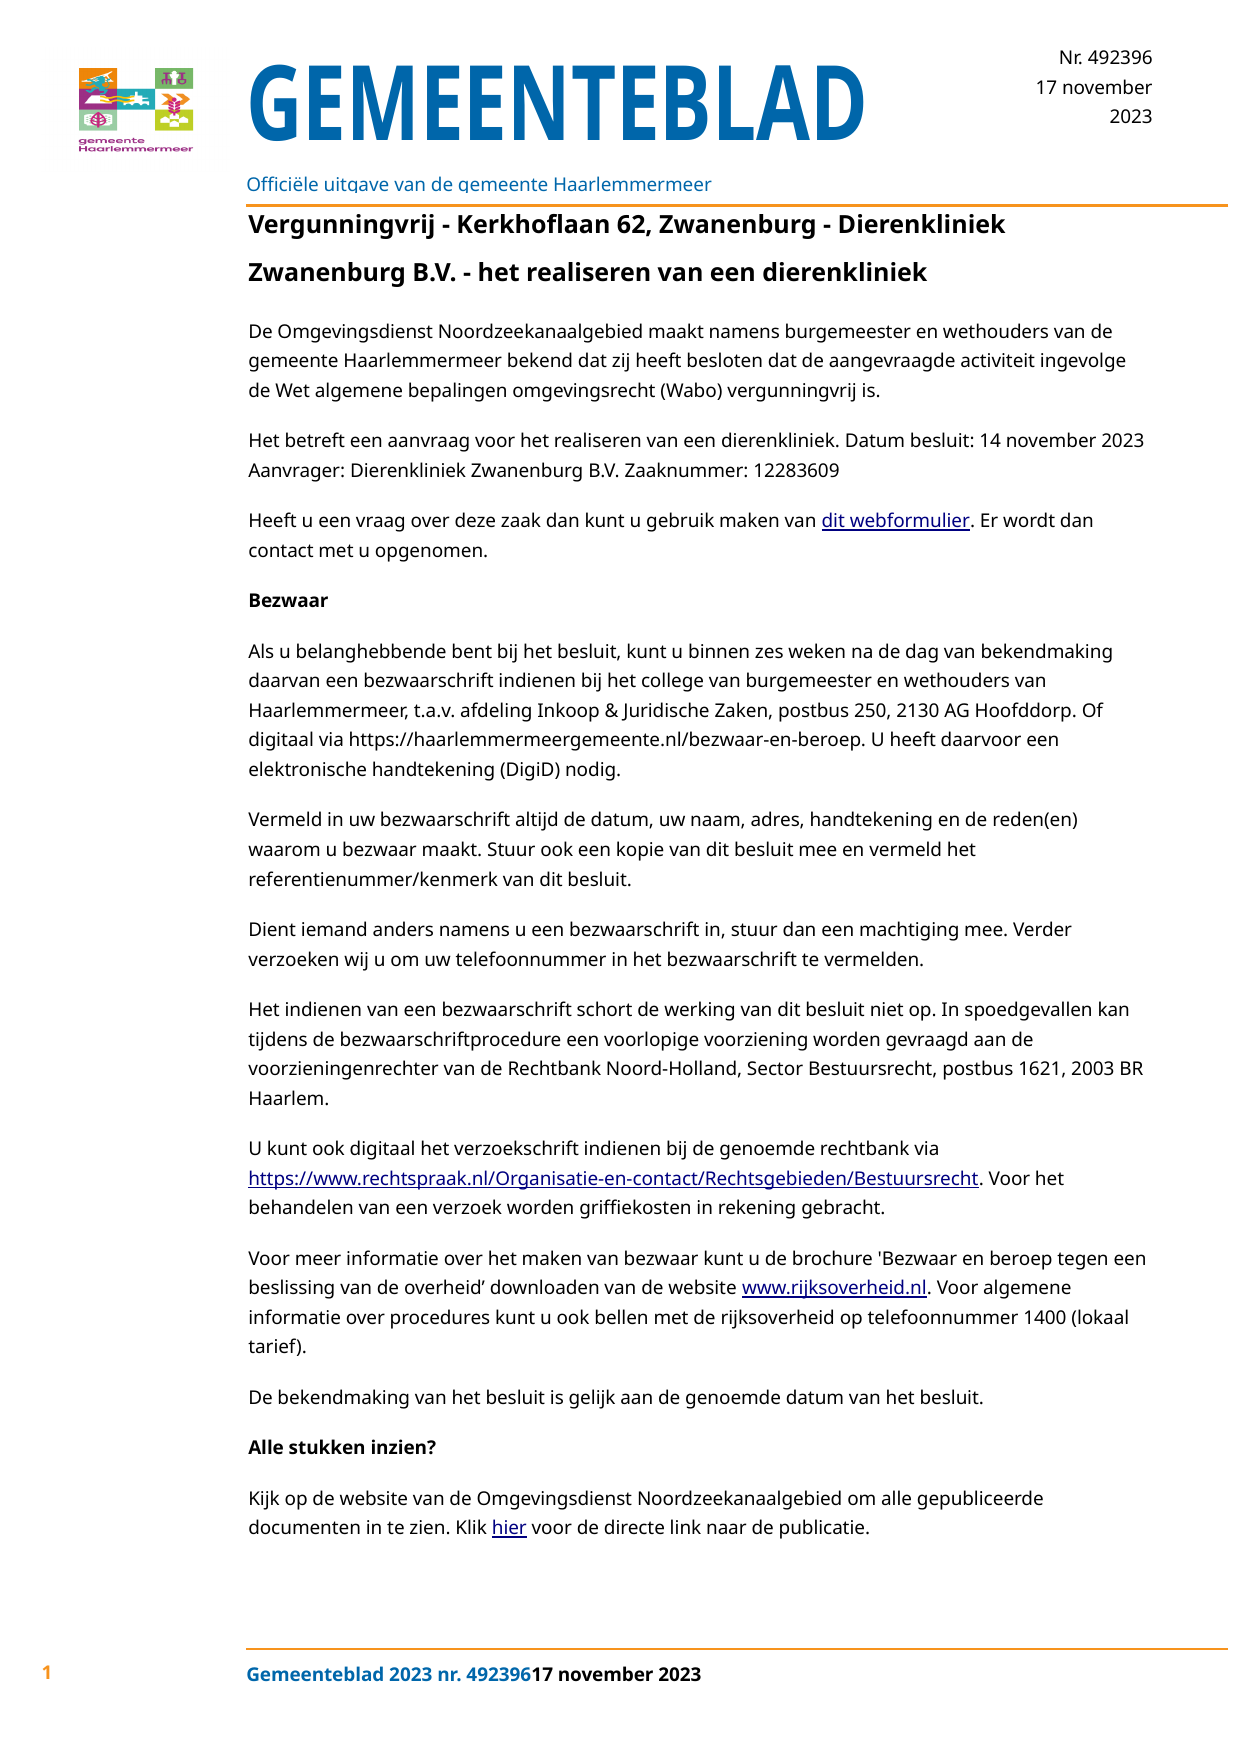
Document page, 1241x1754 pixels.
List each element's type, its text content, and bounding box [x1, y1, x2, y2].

text Bezwaar [248, 587, 1152, 613]
text De bekendmaking van het besluit is gelijk aan de genoemde datum van het besluit. [248, 1384, 1152, 1410]
text De Omgevingsdienst Noordzeekanaalgebied maakt namens burgemeester en wethouders van de gemeente Haarlemmermeer bekend dat zij heeft besloten dat de aangevraagde activiteit ingevolge de Wet algemene bepalingen omgevingsrecht (Wabo) vergunningvrij is. [248, 318, 1152, 403]
text Het indienen van een bezwaarschrift schort de werking van dit besluit niet op. In spoedgevallen kan tijdens de bezwaarschriftprocedure een voorlopige voorziening worden gevraagd aan de voorzieningenrechter van de Rechtbank Noord-Holland, Sector Bestuursrecht, postbus 1621, 2003 BR Haarlem. [248, 996, 1152, 1111]
text Als u belanghebbende bent bij het besluit, kunt u binnen zes weken na de dag van bekendmaking daarvan een bezwaarschrift indienen bij het college van burgemeester en wethouders van Haarlemmermeer, t.a.v. afdeling Inkoop & Juridische Zaken, postbus 250, 2130 AG Hoofddorp. Of digitaal via https://haarlemmermeergemeente.nl/bezwaar-en-beroep. U heeft daarvoor een elektronische handtekening (DigiD) nodig. [248, 638, 1152, 782]
text Kijk op de website van de Omgevingsdienst Noordzeekanaalgebied om alle gepubliceerde documenten in te zien. Klik hier voor de directe link naar de publicatie. [248, 1485, 1152, 1540]
text Voor meer informatie over het maken van bezwaar kunt u de brochure 'Bezwaar en beroep tegen een beslissing van de overheid’ downloaden van de website www.rijksoverheid.nl. Voor algemene informatie over procedures kunt u ook bellen met de rijksoverheid op telefoonnummer 1400 (lokaal tarief). [248, 1245, 1152, 1359]
text Het betreft een aanvraag voor het realiseren van een dierenkliniek. Datum besluit: 14 november 2023 Aanvrager: Dierenkliniek Zwanenburg B.V. Zaaknummer: 12283609 [248, 427, 1152, 483]
text U kunt ook digitaal het verzoekschrift indienen bij de genoemde rechtbank via https://www.rechtspraak.nl/Organisatie-en-contact/Rechtsgebieden/Bestuursrecht. Voor het behandelen van een verzoek worden griffiekosten in rekening gebracht. [248, 1135, 1152, 1220]
text Vergunningvrij - Kerkhoflaan 62, Zwanenburg - Dierenkliniek Zwanenburg B.V. - het realiseren van een dierenkliniek [248, 207, 1152, 288]
text Vermeld in uw bezwaarschrift altijd de datum, uw naam, adres, handtekening en de reden(en) waarom u bezwaar maakt. Stuur ook een kopie van dit besluit mee en vermeld het referentienummer/kenmerk van dit besluit. [248, 807, 1152, 892]
text Dient iemand anders namens u een bezwaarschrift in, stuur dan een machtiging mee. Verder verzoeken wij u om uw telefoonnummer in het bezwaarschrift te vermelden. [248, 916, 1152, 972]
text Heeft u een vraag over deze zaak dan kunt u gebruik maken van dit webformulier. Er wordt dan contact met u opgenomen. [248, 507, 1152, 563]
picture [41, 47, 231, 172]
text Alle stukken inzien? [248, 1434, 1152, 1460]
